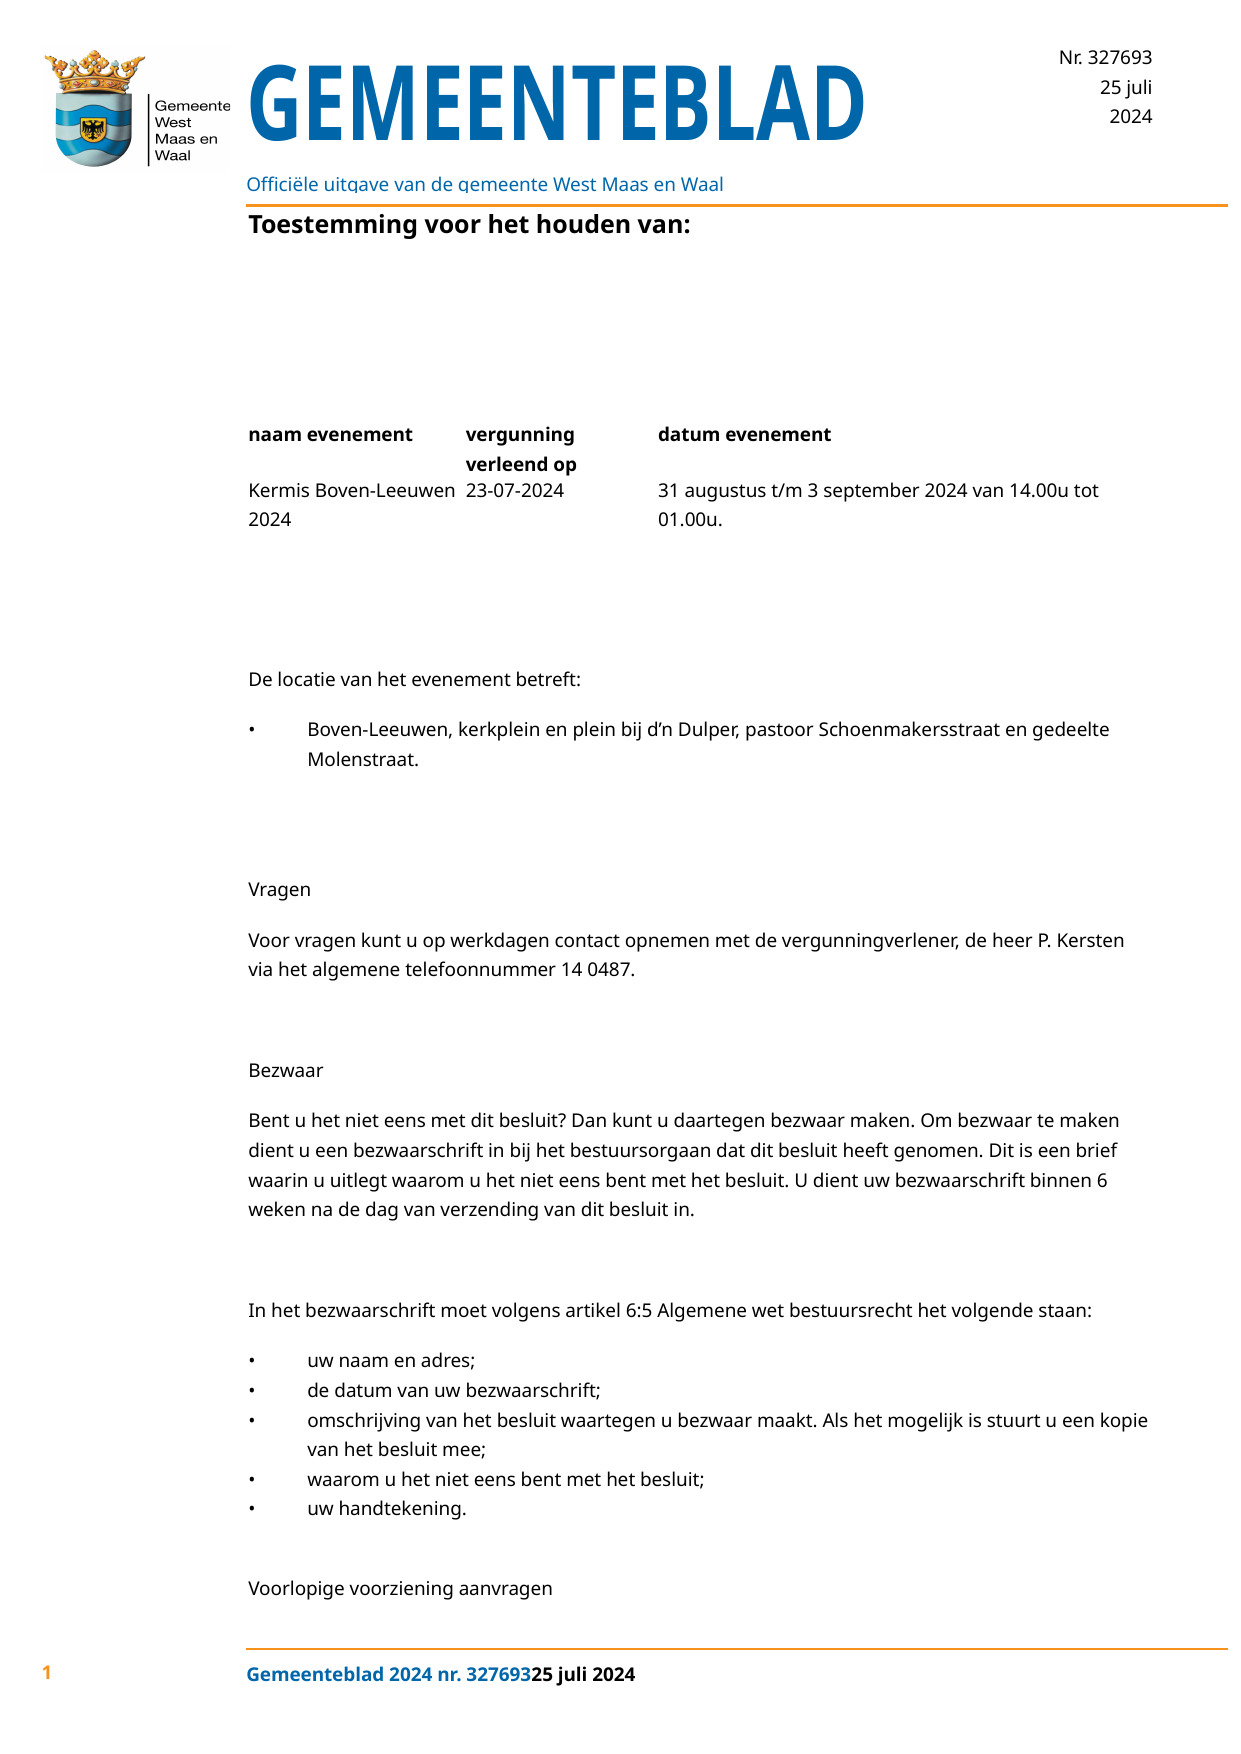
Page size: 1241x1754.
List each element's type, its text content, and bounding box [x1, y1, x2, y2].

table_cell Kermis Boven-Leeuwen 2024 [248, 477, 466, 562]
text Vragen [248, 876, 1152, 902]
table_header vergunning verleend op [466, 422, 658, 477]
table_cell 31 augustus t/m 3 september 2024 van 14.00u tot 01.00u. [658, 477, 1152, 562]
list de datum van uw bezwaarschrift; [248, 1377, 1152, 1403]
text Voor vragen kunt u op werkdagen contact opnemen met de vergunningverlener, de heer P. Kersten via het algemene telefoonnummer 14 0487. [248, 927, 1152, 982]
text Toestemming voor het houden van: [248, 207, 1152, 241]
list uw naam en adres; [248, 1348, 1152, 1373]
text Voorlopige voorziening aanvragen [248, 1576, 1152, 1601]
list waarom u het niet eens bent met het besluit; [248, 1466, 1152, 1492]
picture [41, 47, 231, 172]
list uw handtekening. [248, 1496, 1152, 1521]
list omschrijving van het besluit waartegen u bezwaar maakt. Als het mogelijk is stuurt u een kopie van het besluit mee; [248, 1407, 1152, 1462]
table_header datum evenement [658, 422, 1152, 477]
text De locatie van het evenement betreft: [248, 666, 1152, 692]
text Bent u het niet eens met dit besluit? Dan kunt u daartegen bezwaar maken. Om bezwaar te maken dient u een bezwaarschrift in bij het bestuursorgaan dat dit besluit heeft genomen. Dit is een brief waarin u uitlegt waarom u het niet eens bent met het besluit. U dient uw bezwaarschrift binnen 6 weken na de dag van verzending van dit besluit in. [248, 1108, 1152, 1222]
table_header naam evenement [248, 422, 466, 477]
list Boven-Leeuwen, kerkplein en plein bij d’n Dulper, pastoor Schoenmakersstraat en gedeelte Molenstraat. [248, 716, 1152, 772]
text Bezwaar [248, 1057, 1152, 1083]
text In het bezwaarschrift moet volgens artikel 6:5 Algemene wet bestuursrecht het volgende staan: [248, 1297, 1152, 1323]
table_cell 23-07-2024 [466, 477, 658, 562]
